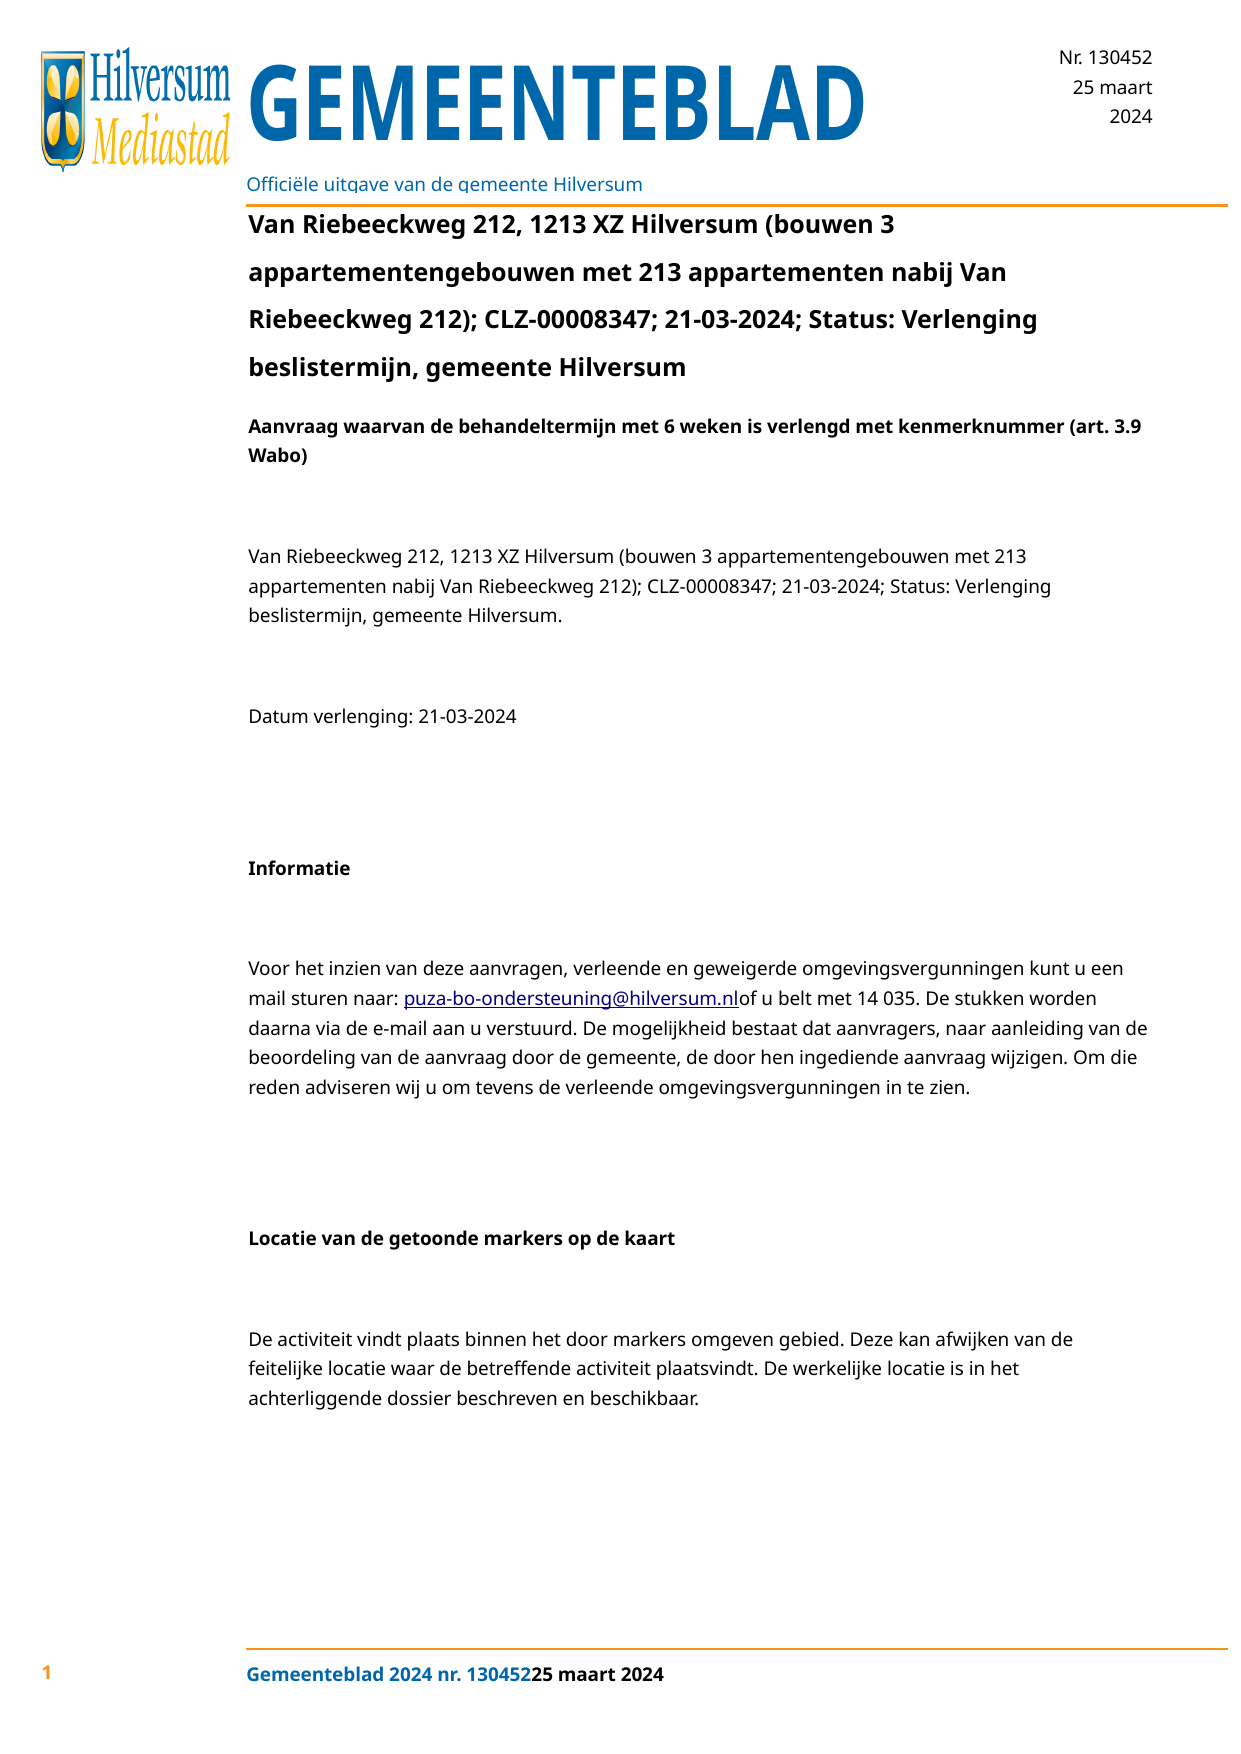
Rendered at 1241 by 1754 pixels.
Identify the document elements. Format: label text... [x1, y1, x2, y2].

text Informatie [248, 855, 1152, 881]
text De activiteit vindt plaats binnen het door markers omgeven gebied. Deze kan afwijken van de feitelijke locatie waar de betreffende activiteit plaatsvindt. De werkelijke locatie is in het achterliggende dossier beschreven en beschikbaar. [248, 1326, 1152, 1411]
text Van Riebeeckweg 212, 1213 XZ Hilversum (bouwen 3 appartementengebouwen met 213 appartementen nabij Van Riebeeckweg 212); CLZ-00008347; 21-03-2024; Status: Verlenging beslistermijn, gemeente Hilversum [248, 207, 1152, 384]
text Locatie van de getoonde markers op de kaart [248, 1225, 1152, 1251]
text Aanvraag waarvan de behandeltermijn met 6 weken is verlengd met kenmerknummer (art. 3.9 Wabo) [248, 413, 1152, 468]
text Van Riebeeckweg 212, 1213 XZ Hilversum (bouwen 3 appartementengebouwen met 213 appartementen nabij Van Riebeeckweg 212); CLZ-00008347; 21-03-2024; Status: Verlenging beslistermijn, gemeente Hilversum. [248, 543, 1152, 628]
text Voor het inzien van deze aanvragen, verleende en geweigerde omgevingsvergunningen kunt u een mail sturen naar: puza-bo-ondersteuning@hilversum.nlof u belt met 14 035. De stukken worden daarna via de e-mail aan u verstuurd. De mogelijkheid bestaat dat aanvragers, naar aanleiding van de beoordeling van de aanvraag door de gemeente, de door hen ingediende aanvraag wijzigen. Om die reden adviseren wij u om tevens de verleende omgevingsvergunningen in te zien. [248, 956, 1152, 1100]
text Datum verlenging: 21-03-2024 [248, 703, 1152, 729]
picture [41, 47, 231, 172]
